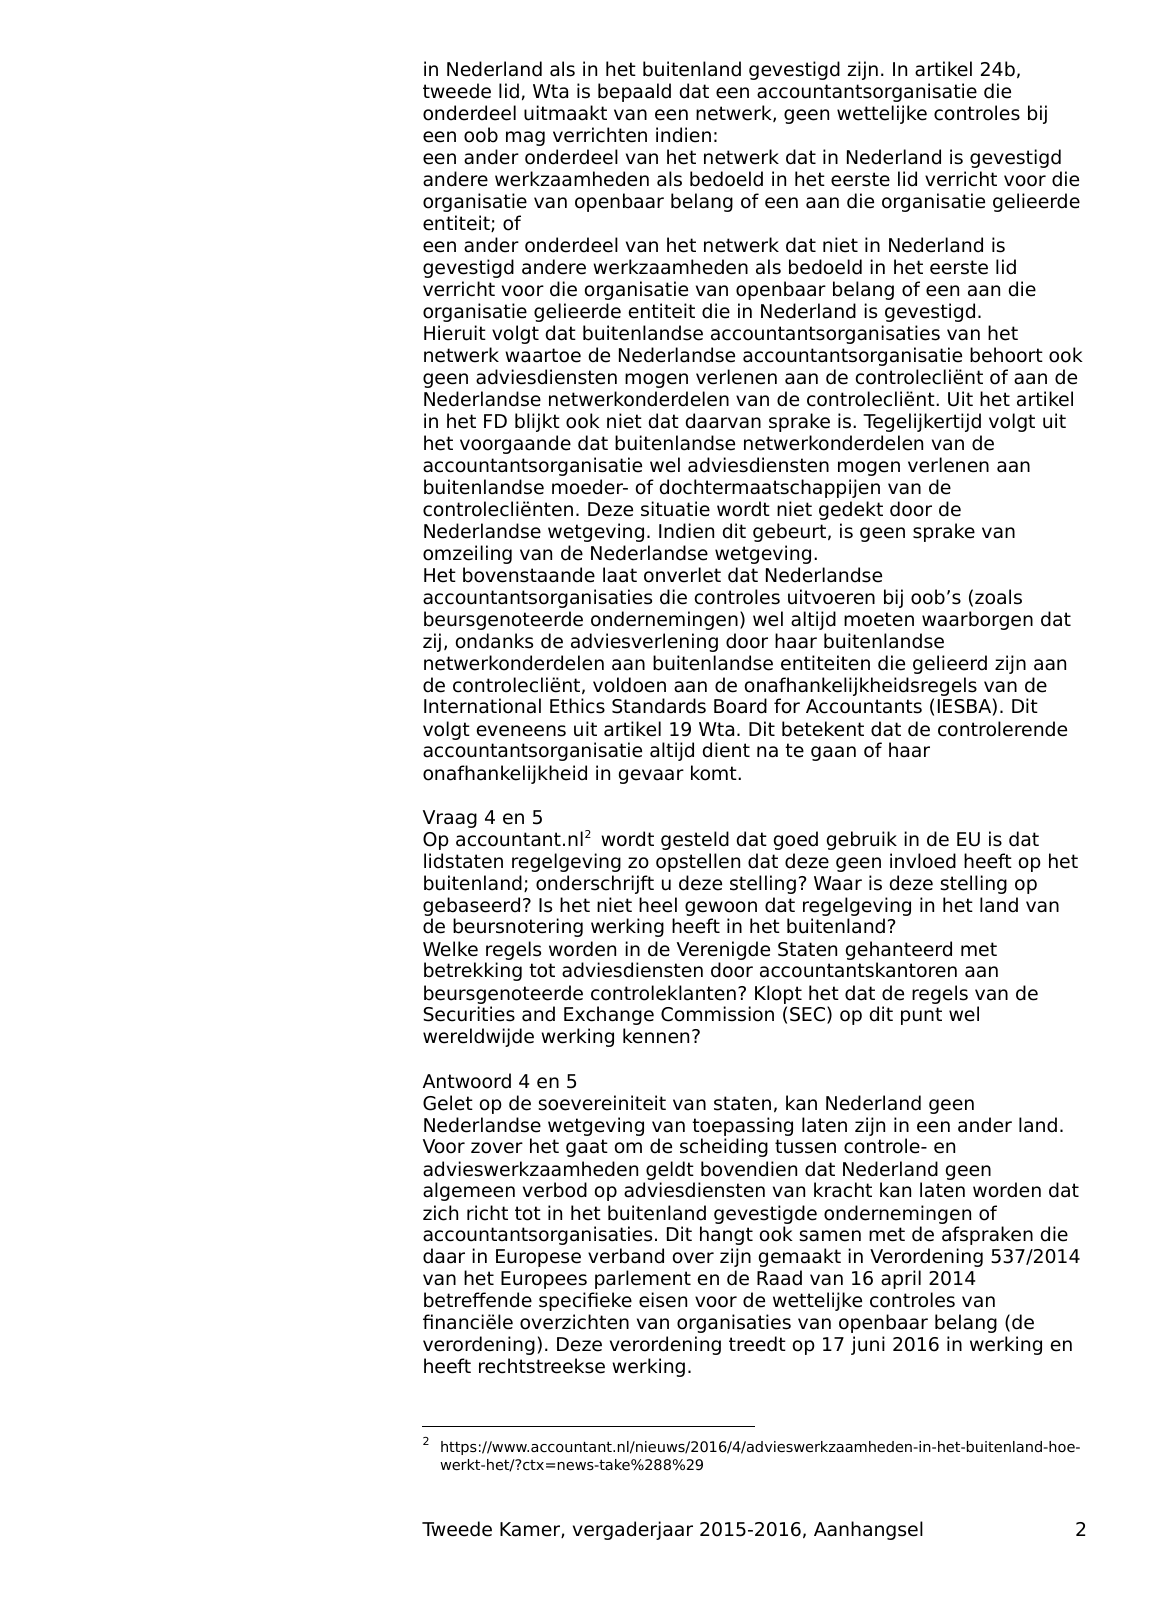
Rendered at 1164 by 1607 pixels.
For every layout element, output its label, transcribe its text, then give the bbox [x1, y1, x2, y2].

text Hieruit volgt dat buitenlandse accountantsorganisaties van het netwerk waartoe de Nederlandse accountantsorganisatie behoort ook geen adviesdiensten mogen verlenen aan de controlecliënt of aan de Nederlandse netwerkonderdelen van de controlecliënt. Uit het artikel in het FD blijkt ook niet dat daarvan sprake is. Tegelijkertijd volgt uit het voorgaande dat buitenlandse netwerkonderdelen van de accountantsorganisatie wel adviesdiensten mogen verlenen aan buitenlandse moeder- of dochtermaatschappijen van de controlecliënten. Deze situatie wordt niet gedekt door de Nederlandse wetgeving. Indien dit gebeurt, is geen sprake van omzeiling van de Nederlandse wetgeving. [422, 323, 1087, 564]
text Vraag 4 en 5 [422, 807, 1087, 828]
text https://www.accountant.nl/nieuws/2016/4/advieswerkzaamheden-in-het-buitenland-hoe-werkt-het/?ctx=news-take%288%29 [422, 1435, 1087, 1474]
text een ander onderdeel van het netwerk dat niet in Nederland is gevestigd andere werkzaamheden als bedoeld in het eerste lid verricht voor die organisatie van openbaar belang of een aan die organisatie gelieerde entiteit die in Nederland is gevestigd. [422, 235, 1087, 323]
text Op accountant.nl wordt gesteld dat goed gebruik in de EU is dat lidstaten regelgeving zo opstellen dat deze geen invloed heeft op het buitenland; onderschrijft u deze stelling? Waar is deze stelling op gebaseerd? Is het niet heel gewoon dat regelgeving in het land van de beursnotering werking heeft in het buitenland? [422, 828, 1087, 938]
text een ander onderdeel van het netwerk dat in Nederland is gevestigd andere werkzaamheden als bedoeld in het eerste lid verricht voor die organisatie van openbaar belang of een aan die organisatie gelieerde entiteit; of [422, 147, 1087, 235]
text Gelet op de soevereiniteit van staten, kan Nederland geen Nederlandse wetgeving van toepassing laten zijn in een ander land. Voor zover het gaat om de scheiding tussen controle- en advieswerkzaamheden geldt bovendien dat Nederland geen algemeen verbod op adviesdiensten van kracht kan laten worden dat zich richt tot in het buitenland gevestigde ondernemingen of accountantsorganisaties. Dit hangt ook samen met de afspraken die daar in Europese verband over zijn gemaakt in Verordening 537/2014 van het Europees parlement en de Raad van 16 april 2014 betreffende specifieke eisen voor de wettelijke controles van financiële overzichten van organisaties van openbaar belang (de verordening). Deze verordening treedt op 17 juni 2016 in werking en heeft rechtstreekse werking. [422, 1092, 1087, 1378]
text Welke regels worden in de Verenigde Staten gehanteerd met betrekking tot adviesdiensten door accountantskantoren aan beursgenoteerde controleklanten? Klopt het dat de regels van de Securities and Exchange Commission (SEC) op dit punt wel wereldwijde werking kennen? [422, 938, 1087, 1048]
text Antwoord 4 en 5 [422, 1071, 1087, 1092]
text in Nederland als in het buitenland gevestigd zijn. In artikel 24b, tweede lid, Wta is bepaald dat een accountantsorganisatie die onderdeel uitmaakt van een netwerk, geen wettelijke controles bij een oob mag verrichten indien: [422, 59, 1087, 147]
text Het bovenstaande laat onverlet dat Nederlandse accountantsorganisaties die controles uitvoeren bij oob’s (zoals beursgenoteerde ondernemingen) wel altijd moeten waarborgen dat zij, ondanks de adviesverlening door haar buitenlandse netwerkonderdelen aan buitenlandse entiteiten die gelieerd zijn aan de controlecliënt, voldoen aan de onafhankelijkheidsregels van de International Ethics Standards Board for Accountants (IESBA). Dit volgt eveneens uit artikel 19 Wta. Dit betekent dat de controlerende accountantsorganisatie altijd dient na te gaan of haar onafhankelijkheid in gevaar komt. [422, 564, 1087, 784]
